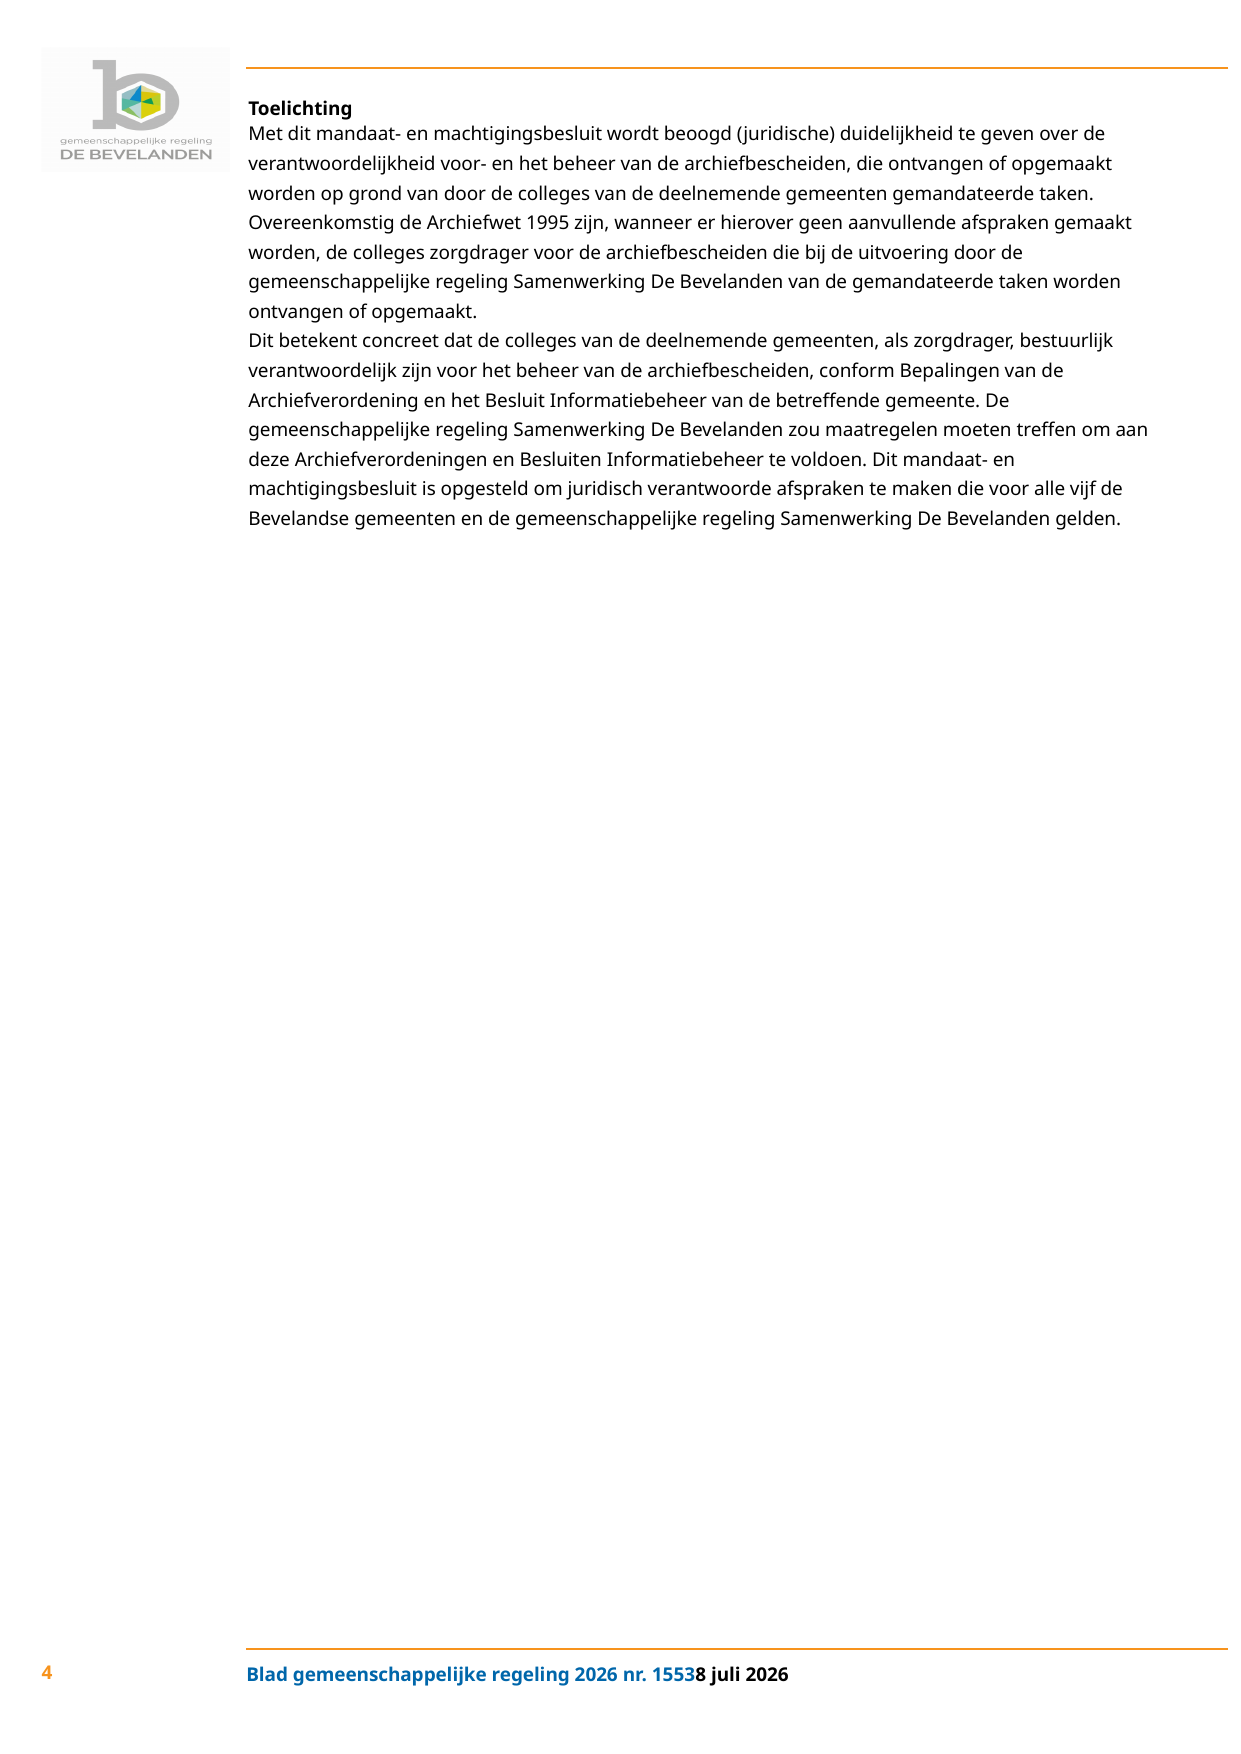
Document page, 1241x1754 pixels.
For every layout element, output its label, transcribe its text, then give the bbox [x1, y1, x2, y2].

picture [41, 47, 231, 172]
text Met dit mandaat- en machtigingsbesluit wordt beoogd (juridische) duidelijkheid te geven over de verantwoordelijkheid voor- en het beheer van de archiefbescheiden, die ontvangen of opgemaakt worden op grond van door de colleges van de deelnemende gemeenten gemandateerde taken. [248, 121, 1152, 206]
text Toelichting [248, 95, 1152, 121]
text Dit betekent concreet dat de colleges van de deelnemende gemeenten, als zorgdrager, bestuurlijk verantwoordelijk zijn voor het beheer van de archiefbescheiden, conform Bepalingen van de Archiefverordening en het Besluit Informatiebeheer van de betreffende gemeente. De gemeenschappelijke regeling Samenwerking De Bevelanden zou maatregelen moeten treffen om aan deze Archiefverordeningen en Besluiten Informatiebeheer te voldoen. Dit mandaat- en machtigingsbesluit is opgesteld om juridisch verantwoorde afspraken te maken die voor alle vijf de Bevelandse gemeenten en de gemeenschappelijke regeling Samenwerking De Bevelanden gelden. [248, 328, 1152, 531]
text Overeenkomstig de Archiefwet 1995 zijn, wanneer er hierover geen aanvullende afspraken gemaakt worden, de colleges zorgdrager voor de archiefbescheiden die bij de uitvoering door de gemeenschappelijke regeling Samenwerking De Bevelanden van de gemandateerde taken worden ontvangen of opgemaakt. [248, 209, 1152, 324]
